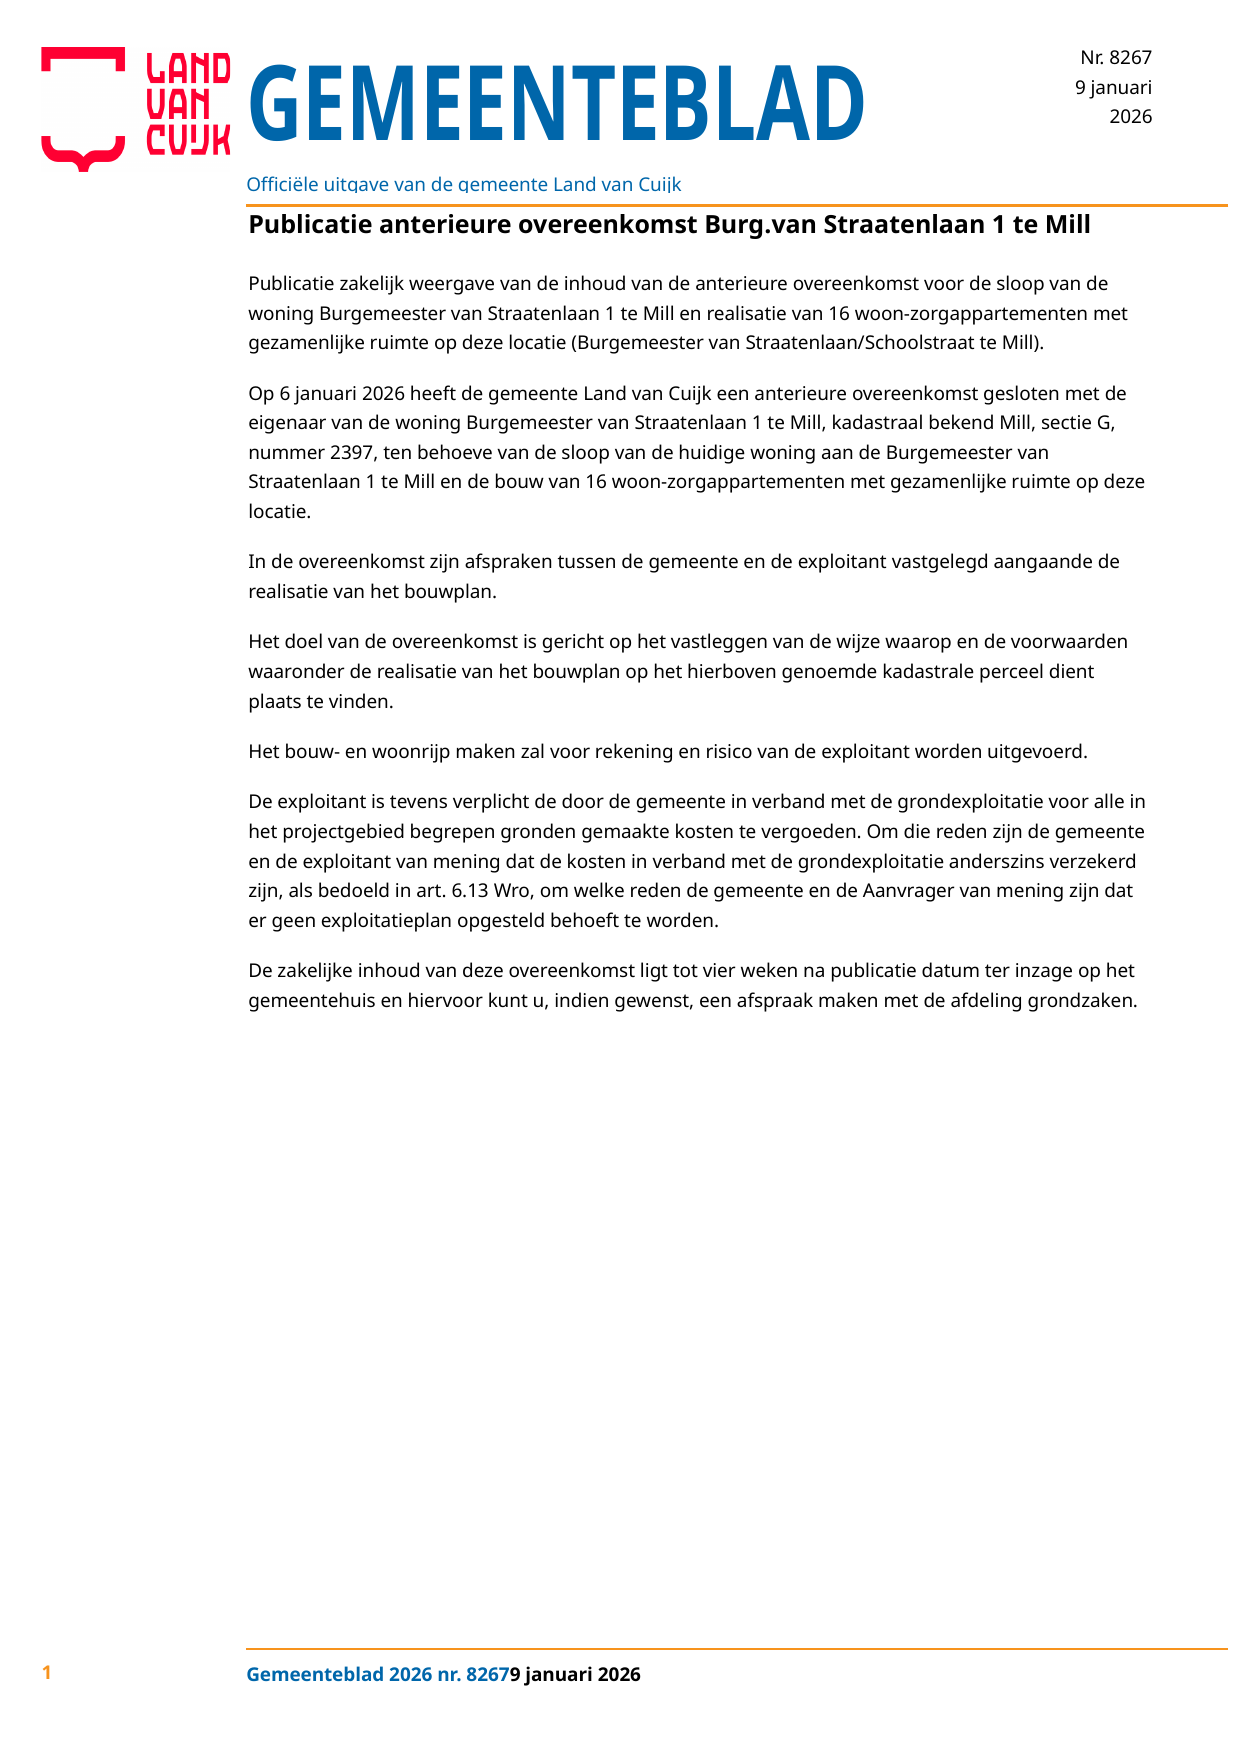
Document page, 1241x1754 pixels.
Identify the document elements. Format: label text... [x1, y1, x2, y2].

text Het bouw- en woonrijp maken zal voor rekening en risico van de exploitant worden uitgevoerd. [248, 738, 1152, 764]
text Op 6 januari 2026 heeft de gemeente Land van Cuijk een anterieure overeenkomst gesloten met de eigenaar van de woning Burgemeester van Straatenlaan 1 te Mill, kadastraal bekend Mill, sectie G, nummer 2397, ten behoeve van de sloop van de huidige woning aan de Burgemeester van Straatenlaan 1 te Mill en de bouw van 16 woon-zorgappartementen met gezamenlijke ruimte op deze locatie. [248, 380, 1152, 524]
text Publicatie anterieure overeenkomst Burg.van Straatenlaan 1 te Mill [248, 207, 1152, 241]
text Publicatie zakelijk weergave van de inhoud van de anterieure overeenkomst voor de sloop van de woning Burgemeester van Straatenlaan 1 te Mill en realisatie van 16 woon-zorgappartementen met gezamenlijke ruimte op deze locatie (Burgemeester van Straatenlaan/Schoolstraat te Mill). [248, 270, 1152, 355]
text In de overeenkomst zijn afspraken tussen de gemeente en de exploitant vastgelegd aangaande de realisatie van het bouwplan. [248, 549, 1152, 604]
text De exploitant is tevens verplicht de door de gemeente in verband met de grondexploitatie voor alle in het projectgebied begrepen gronden gemaakte kosten te vergoeden. Om die reden zijn de gemeente en de exploitant van mening dat de kosten in verband met de grondexploitatie anderszins verzekerd zijn, als bedoeld in art. 6.13 Wro, om welke reden de gemeente en de Aanvrager van mening zijn dat er geen exploitatieplan opgesteld behoeft te worden. [248, 789, 1152, 933]
text Het doel van de overeenkomst is gericht op het vastleggen van de wijze waarop en de voorwaarden waaronder de realisatie van het bouwplan op het hierboven genoemde kadastrale perceel dient plaats te vinden. [248, 629, 1152, 713]
text De zakelijke inhoud van deze overeenkomst ligt tot vier weken na publicatie datum ter inzage op het gemeentehuis en hiervoor kunt u, indien gewenst, een afspraak maken met de afdeling grondzaken. [248, 957, 1152, 1013]
picture [41, 47, 231, 172]
